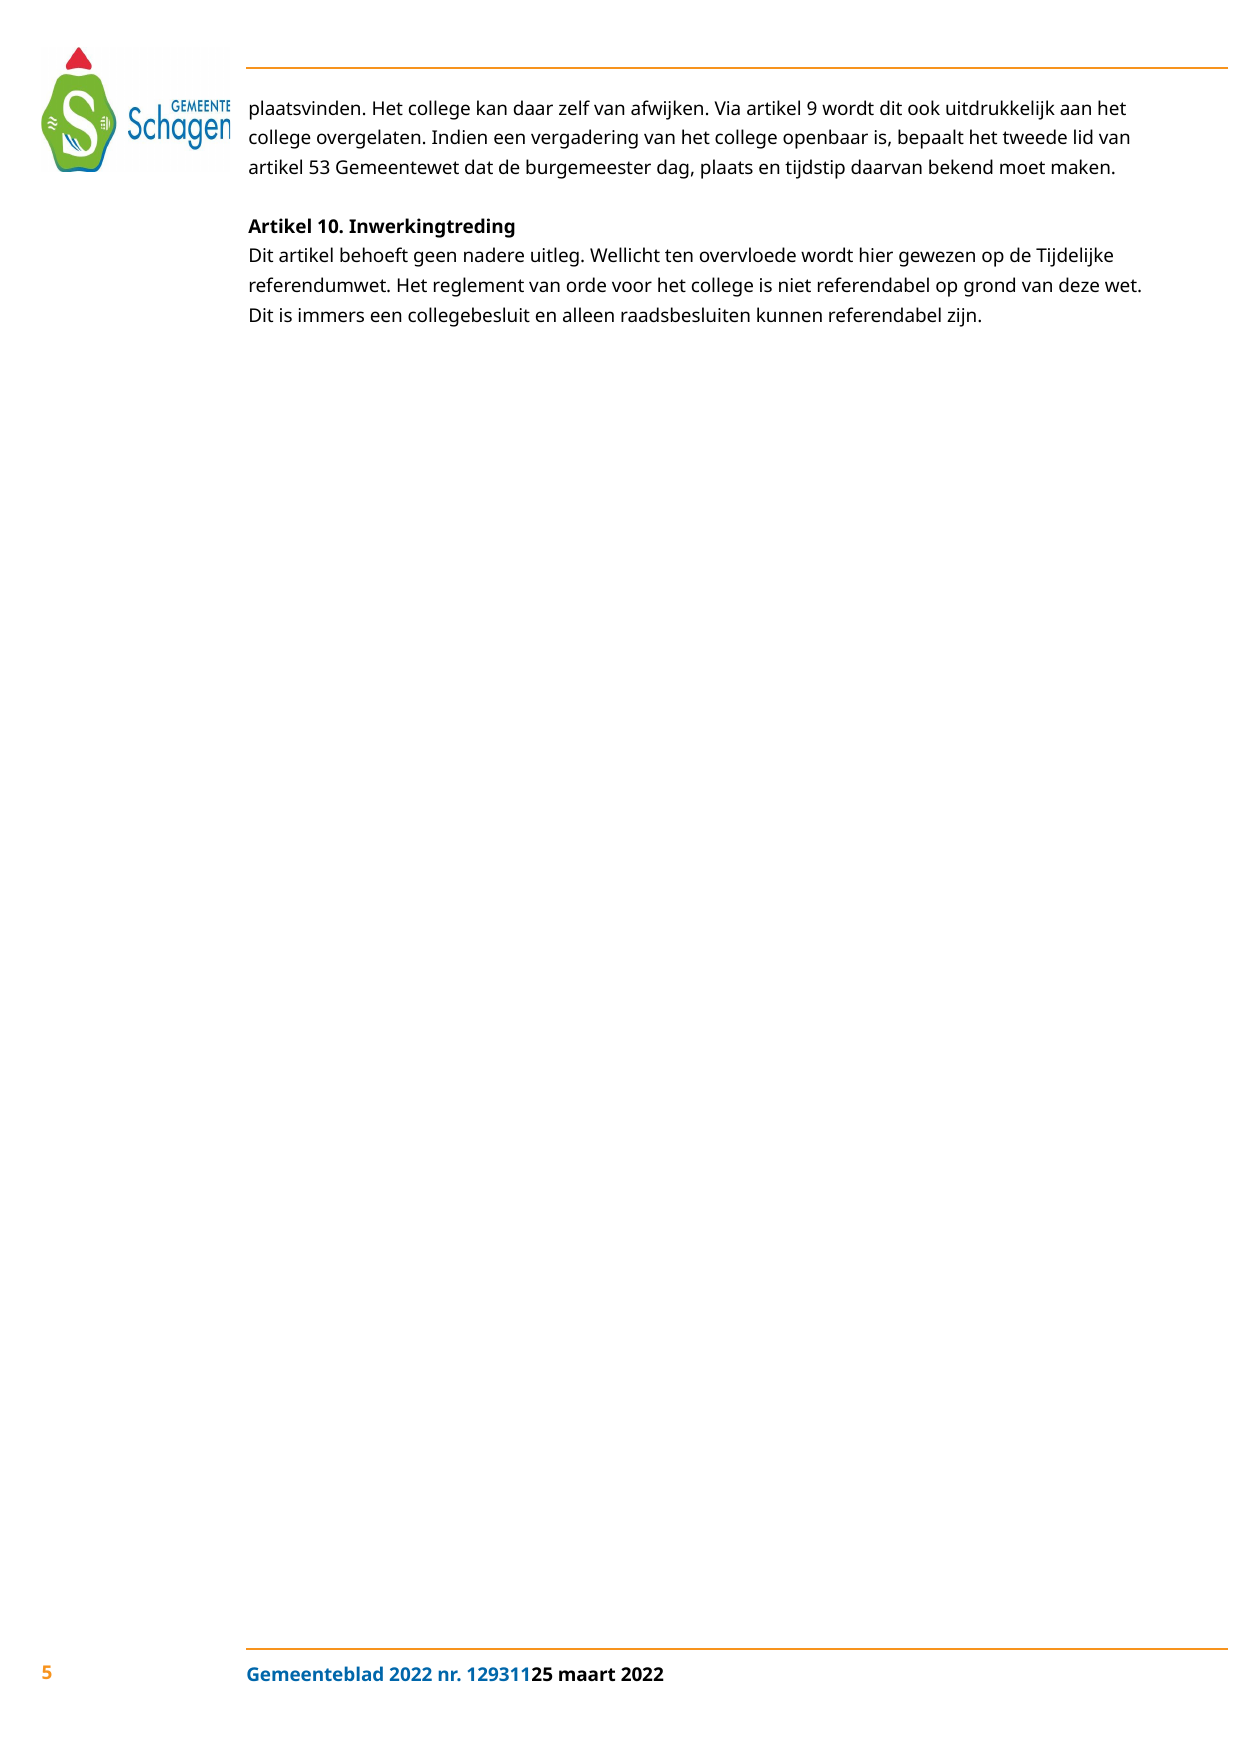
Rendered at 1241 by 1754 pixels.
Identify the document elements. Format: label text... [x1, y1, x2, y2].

text Dit artikel behoeft geen nadere uitleg. Wellicht ten overvloede wordt hier gewezen op de Tijdelijke referendumwet. Het reglement van orde voor het college is niet referendabel op grond van deze wet. Dit is immers een collegebesluit en alleen raadsbesluiten kunnen referendabel zijn. [248, 243, 1152, 328]
text Artikel 10. Inwerkingtreding [248, 213, 1152, 239]
text plaatsvinden. Het college kan daar zelf van afwijken. Via artikel 9 wordt dit ook uitdrukkelijk aan het college overgelaten. Indien een vergadering van het college openbaar is, bepaalt het tweede lid van artikel 53 Gemeentewet dat de burgemeester dag, plaats en tijdstip daarvan bekend moet maken. [248, 95, 1152, 180]
picture [41, 47, 231, 172]
